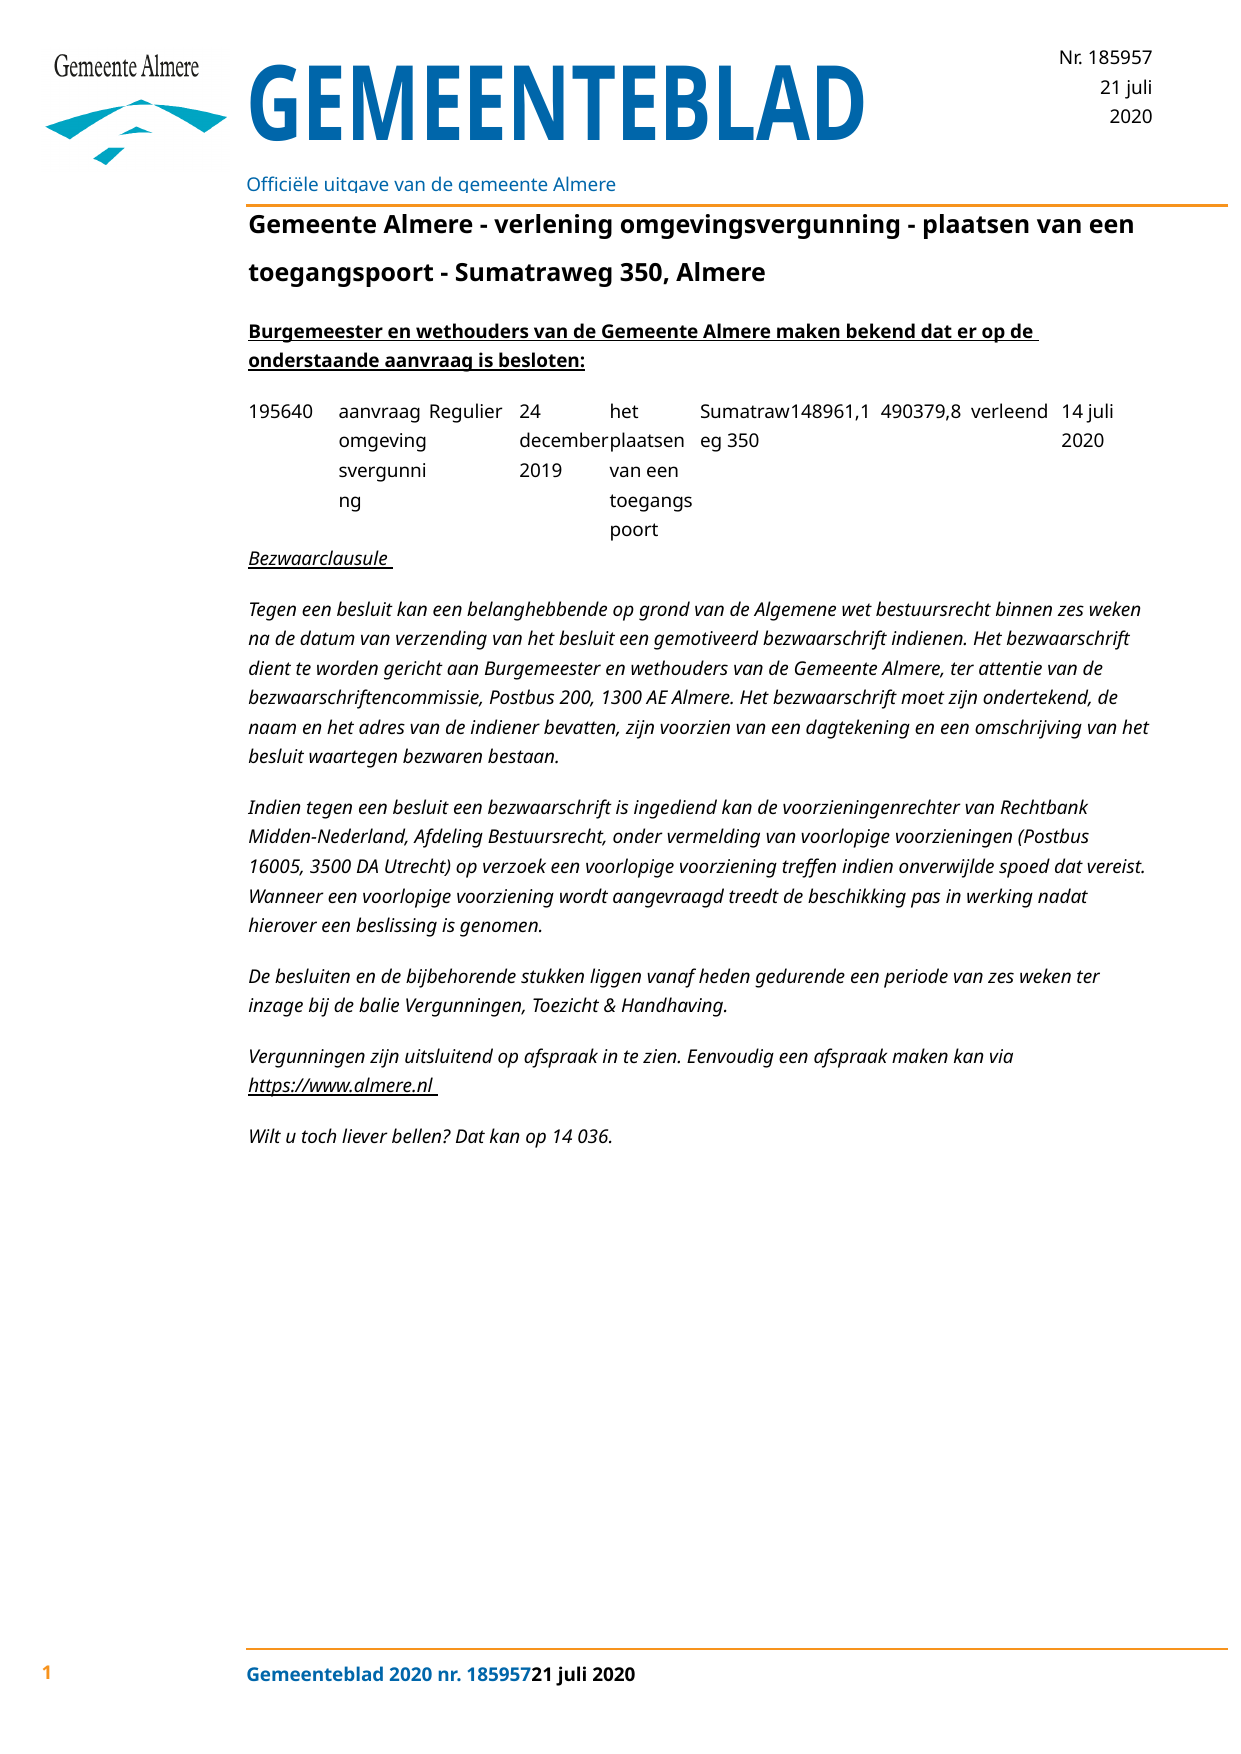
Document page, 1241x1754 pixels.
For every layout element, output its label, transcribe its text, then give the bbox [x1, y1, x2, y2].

text De besluiten en de bijbehorende stukken liggen vanaf heden gedurende een periode van zes weken ter inzage bij de balie Vergunningen, Toezicht & Handhaving. [248, 963, 1152, 1018]
table_header 195640 [248, 398, 338, 542]
table_header aanvraag omgevingsvergunning [338, 398, 429, 542]
text Tegen een besluit kan een belanghebbende op grond van de Algemene wet bestuursrecht binnen zes weken na de datum van verzending van het besluit een gemotiveerd bezwaarschrift indienen. Het bezwaarschrift dient te worden gericht aan Burgemeester en wethouders van de Gemeente Almere, ter attentie van de bezwaarschriftencommissie, Postbus 200, 1300 AE Almere. Het bezwaarschrift moet zijn ondertekend, de naam en het adres van de indiener bevatten, zijn voorzien van een dagtekening en een omschrijving van het besluit waartegen bezwaren bestaan. [248, 596, 1152, 769]
text Indien tegen een besluit een bezwaarschrift is ingediend kan de voorzieningenrechter van Rechtbank Midden-Nederland, Afdeling Bestuursrecht, onder vermelding van voorlopige voorzieningen (Postbus 16005, 3500 DA Utrecht) op verzoek een voorlopige voorziening treffen indien onverwijlde spoed dat vereist. Wanneer een voorlopige voorziening wordt aangevraagd treedt de beschikking pas in werking nadat hierover een beslissing is genomen. [248, 794, 1152, 938]
picture [41, 47, 231, 172]
table_header verleend [971, 398, 1061, 542]
table_header het plaatsen van een toegangspoort [609, 398, 700, 542]
table_header 148961,1 [790, 398, 881, 542]
text Wilt u toch liever bellen? Dat kan op 14 036. [248, 1123, 1152, 1148]
text Bezwaarclausule [248, 545, 1152, 571]
text Gemeente Almere - verlening omgevingsvergunning - plaatsen van een toegangspoort - Sumatraweg 350, Almere [248, 207, 1152, 288]
table_header 490379,8 [881, 398, 971, 542]
table_header Sumatraweg 350 [700, 398, 790, 542]
text Vergunningen zijn uitsluitend op afspraak in te zien. Eenvoudig een afspraak maken kan via https://www.almere.nl [248, 1043, 1152, 1098]
table_header Regulier [429, 398, 519, 542]
text Burgemeester en wethouders van de Gemeente Almere maken bekend dat er op de onderstaande aanvraag is besloten: [248, 318, 1152, 373]
table_header 14 juli 2020 [1061, 398, 1152, 542]
table_header 24 december 2019 [519, 398, 609, 542]
